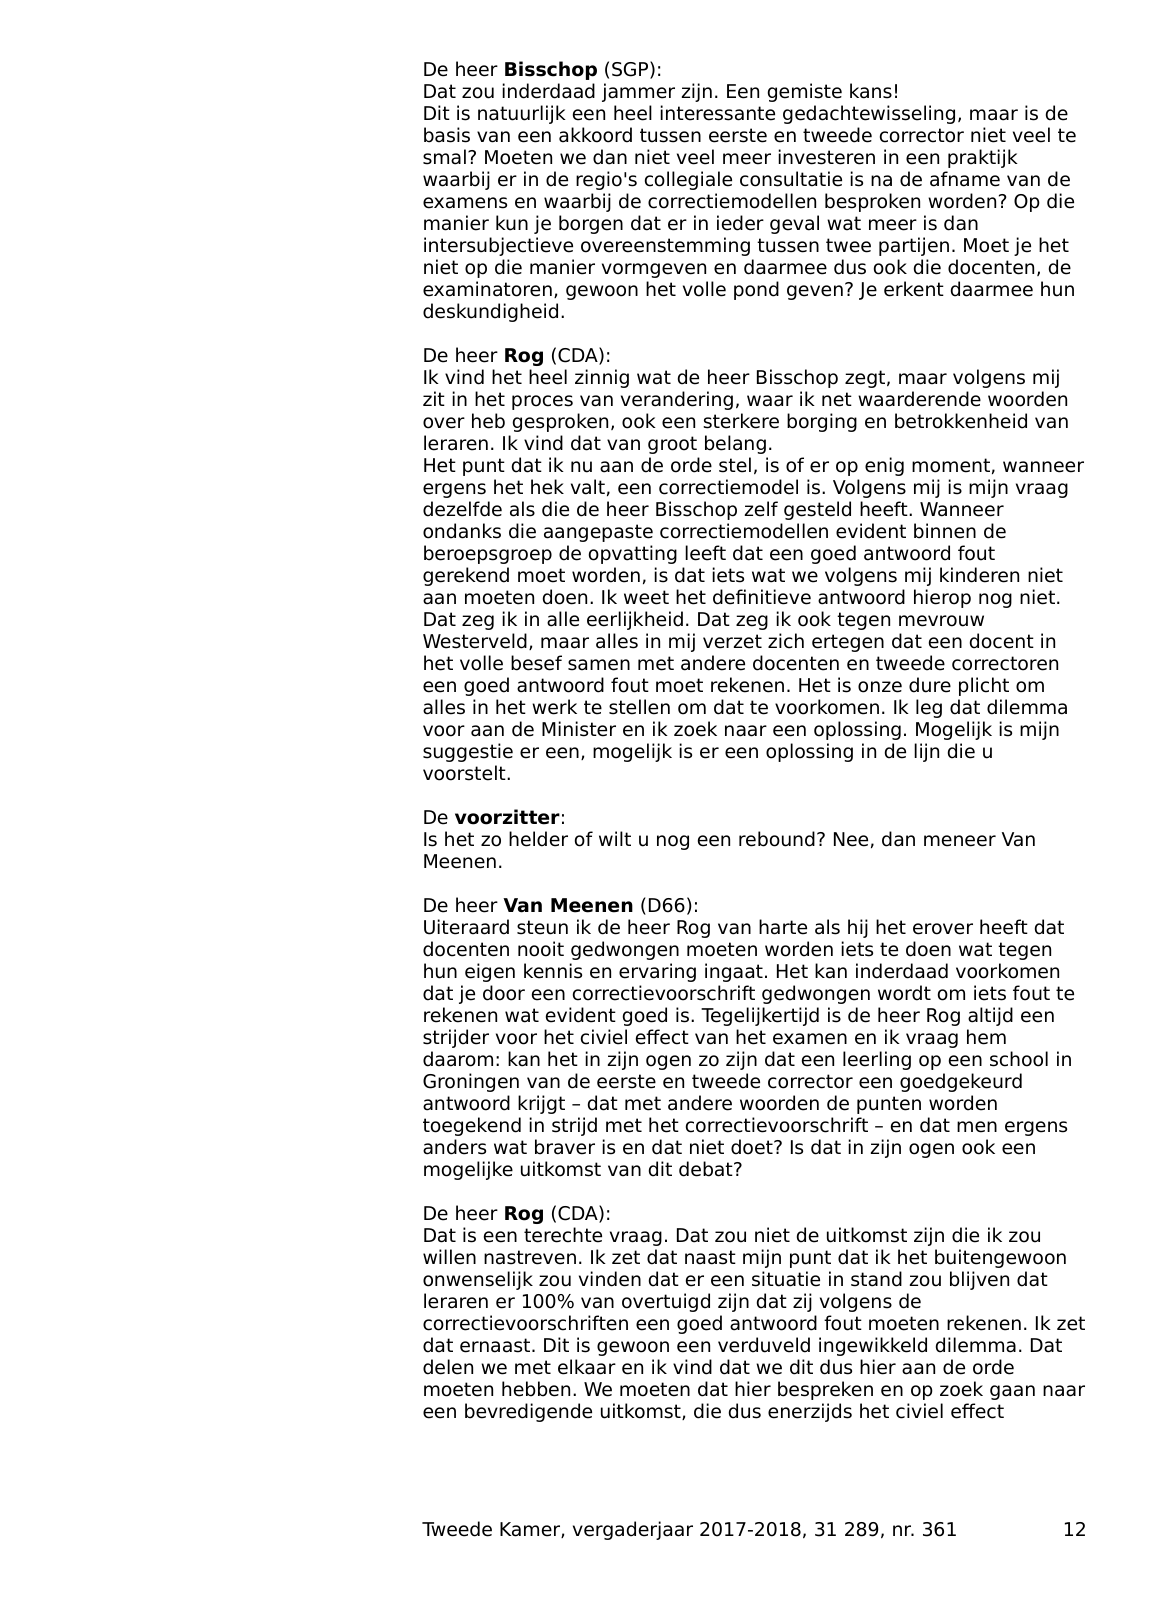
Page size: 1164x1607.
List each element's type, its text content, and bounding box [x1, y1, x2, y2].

text Ik vind het heel zinnig wat de heer Bisschop zegt, maar volgens mij zit in het proces van verandering, waar ik net waarderende woorden over heb gesproken, ook een sterkere borging en betrokkenheid van leraren. Ik vind dat van groot belang. [422, 367, 1087, 455]
text Het punt dat ik nu aan de orde stel, is of er op enig moment, wanneer ergens het hek valt, een correctiemodel is. Volgens mij is mijn vraag dezelfde als die de heer Bisschop zelf gesteld heeft. Wanneer ondanks die aangepaste correctiemodellen evident binnen de beroepsgroep de opvatting leeft dat een goed antwoord fout gerekend moet worden, is dat iets wat we volgens mij kinderen niet aan moeten doen. Ik weet het definitieve antwoord hierop nog niet. Dat zeg ik in alle eerlijkheid. Dat zeg ik ook tegen mevrouw Westerveld, maar alles in mij verzet zich ertegen dat een docent in het volle besef samen met andere docenten en tweede correctoren een goed antwoord fout moet rekenen. Het is onze dure plicht om alles in het werk te stellen om dat te voorkomen. Ik leg dat dilemma voor aan de Minister en ik zoek naar een oplossing. Mogelijk is mijn suggestie er een, mogelijk is er een oplossing in de lijn die u voorstelt. [422, 455, 1087, 784]
text Is het zo helder of wilt u nog een rebound? Nee, dan meneer Van Meenen. [422, 829, 1087, 873]
text Dat zou inderdaad jammer zijn. Een gemiste kans! [422, 81, 1087, 103]
text De heer Van Meenen (D66): [422, 895, 1087, 917]
text De heer Bisschop (SGP): [422, 59, 1087, 81]
text De voorzitter: [422, 807, 1087, 829]
text De heer Rog (CDA): [422, 345, 1087, 367]
text Uiteraard steun ik de heer Rog van harte als hij het erover heeft dat docenten nooit gedwongen moeten worden iets te doen wat tegen hun eigen kennis en ervaring ingaat. Het kan inderdaad voorkomen dat je door een correctievoorschrift gedwongen wordt om iets fout te rekenen wat evident goed is. Tegelijkertijd is de heer Rog altijd een strijder voor het civiel effect van het examen en ik vraag hem daarom: kan het in zijn ogen zo zijn dat een leerling op een school in Groningen van de eerste en tweede corrector een goedgekeurd antwoord krijgt – dat met andere woorden de punten worden toegekend in strijd met het correctievoorschrift – en dat men ergens anders wat braver is en dat niet doet? Is dat in zijn ogen ook een mogelijke uitkomst van dit debat? [422, 917, 1087, 1181]
text Dit is natuurlijk een heel interessante gedachtewisseling, maar is de basis van een akkoord tussen eerste en tweede corrector niet veel te smal? Moeten we dan niet veel meer investeren in een praktijk waarbij er in de regio's collegiale consultatie is na de afname van de examens en waarbij de correctiemodellen besproken worden? Op die manier kun je borgen dat er in ieder geval wat meer is dan intersubjectieve overeenstemming tussen twee partijen. Moet je het niet op die manier vormgeven en daarmee dus ook die docenten, de examinatoren, gewoon het volle pond geven? Je erkent daarmee hun deskundigheid. [422, 103, 1087, 323]
text Dat is een terechte vraag. Dat zou niet de uitkomst zijn die ik zou willen nastreven. Ik zet dat naast mijn punt dat ik het buitengewoon onwenselijk zou vinden dat er een situatie in stand zou blijven dat leraren er 100% van overtuigd zijn dat zij volgens de correctievoorschriften een goed antwoord fout moeten rekenen. Ik zet dat ernaast. Dit is gewoon een verduveld ingewikkeld dilemma. Dat delen we met elkaar en ik vind dat we dit dus hier aan de orde moeten hebben. We moeten dat hier bespreken en op zoek gaan naar een bevredigende uitkomst, die dus enerzijds het civiel effect [422, 1225, 1087, 1423]
text De heer Rog (CDA): [422, 1203, 1087, 1225]
